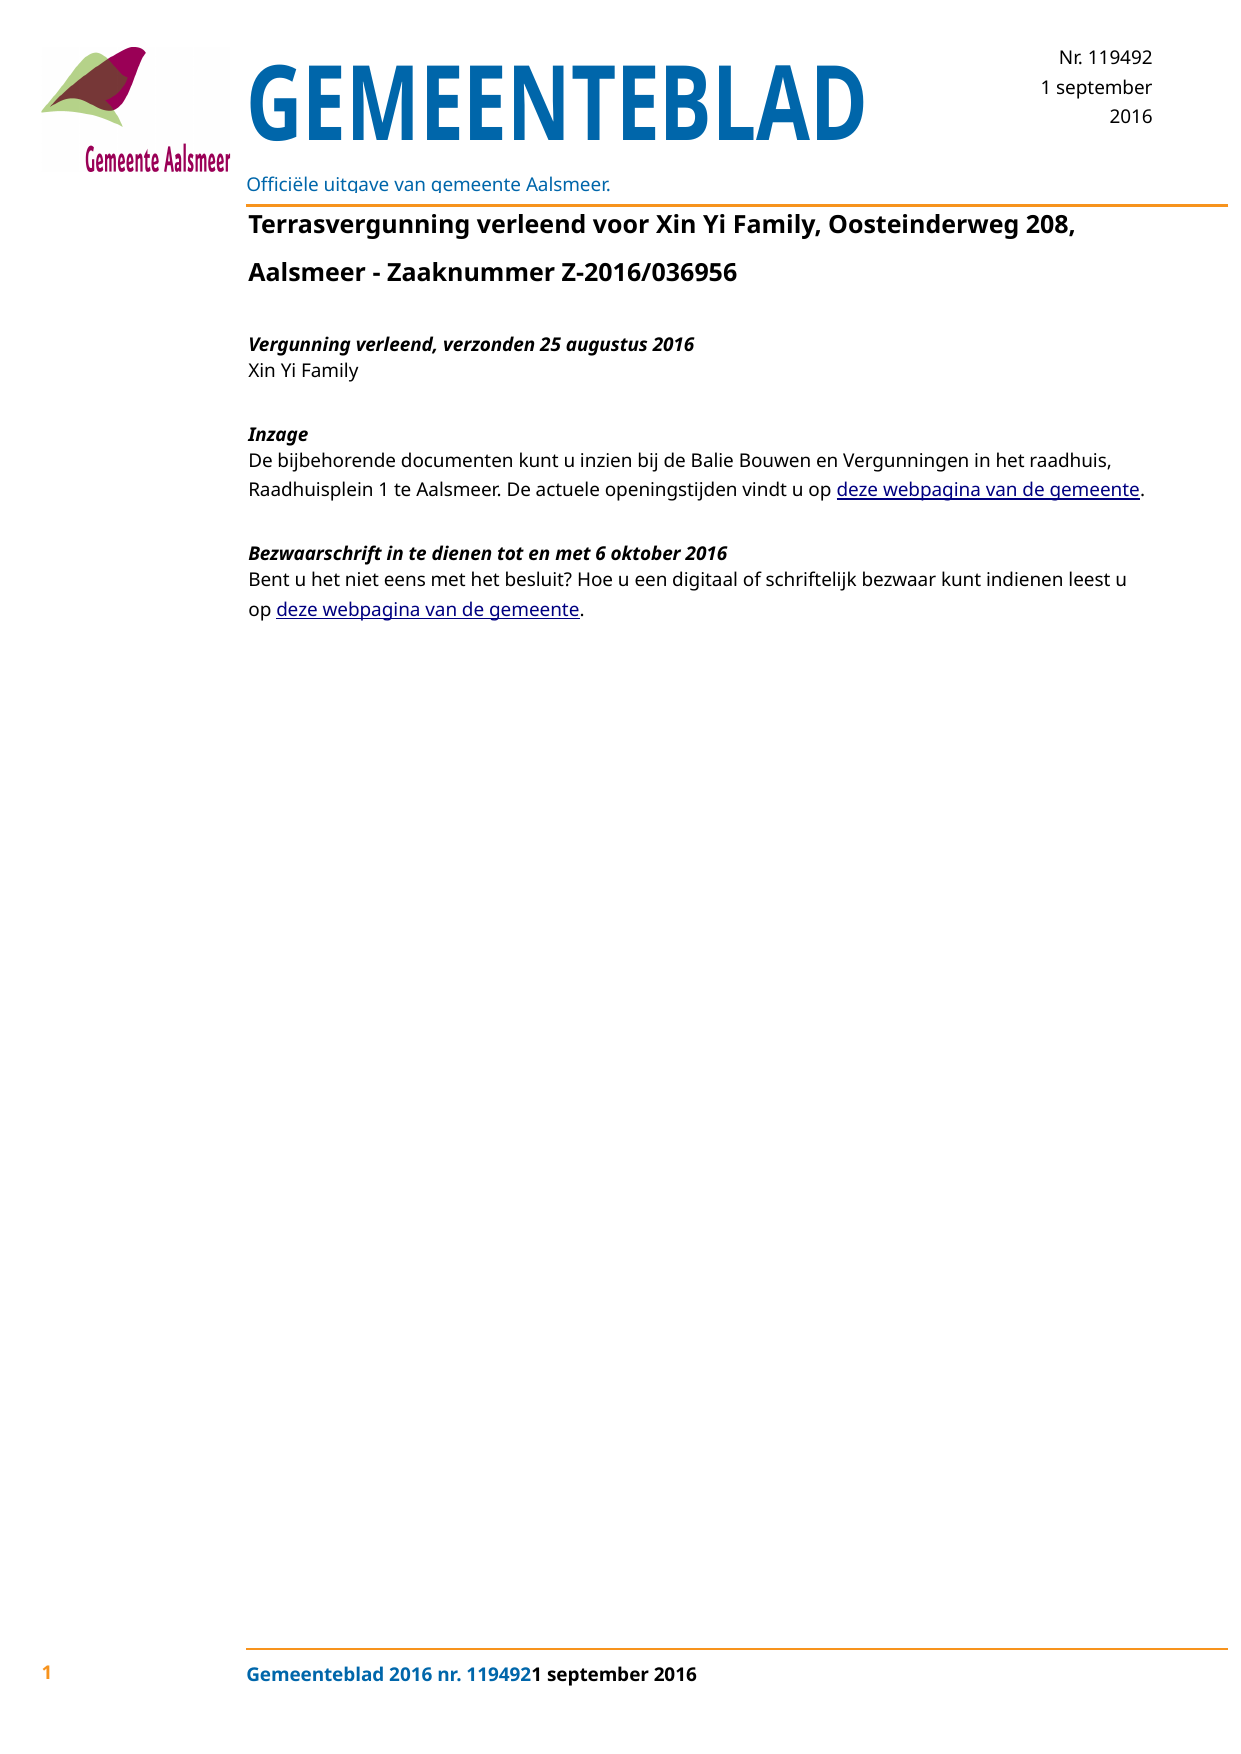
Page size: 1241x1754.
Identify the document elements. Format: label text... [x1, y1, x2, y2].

text Bezwaarschrift in te dienen tot en met 6 oktober 2016 [248, 540, 1152, 566]
text Xin Yi Family [248, 357, 1152, 383]
text De bijbehorende documenten kunt u inzien bij de Balie Bouwen en Vergunningen in het raadhuis, Raadhuisplein 1 te Aalsmeer. De actuele openingstijden vindt u op deze webpagina van de gemeente. [248, 447, 1152, 502]
text Vergunning verleend, verzonden 25 augustus 2016 [248, 331, 1152, 357]
text Inzage [248, 421, 1152, 447]
text Terrasvergunning verleend voor Xin Yi Family, Oosteinderweg 208, Aalsmeer - Zaaknummer Z-2016/036956 [248, 207, 1152, 288]
picture [41, 47, 231, 172]
text Bent u het niet eens met het besluit? Hoe u een digitaal of schriftelijk bezwaar kunt indienen leest u op deze webpagina van de gemeente. [248, 566, 1152, 621]
